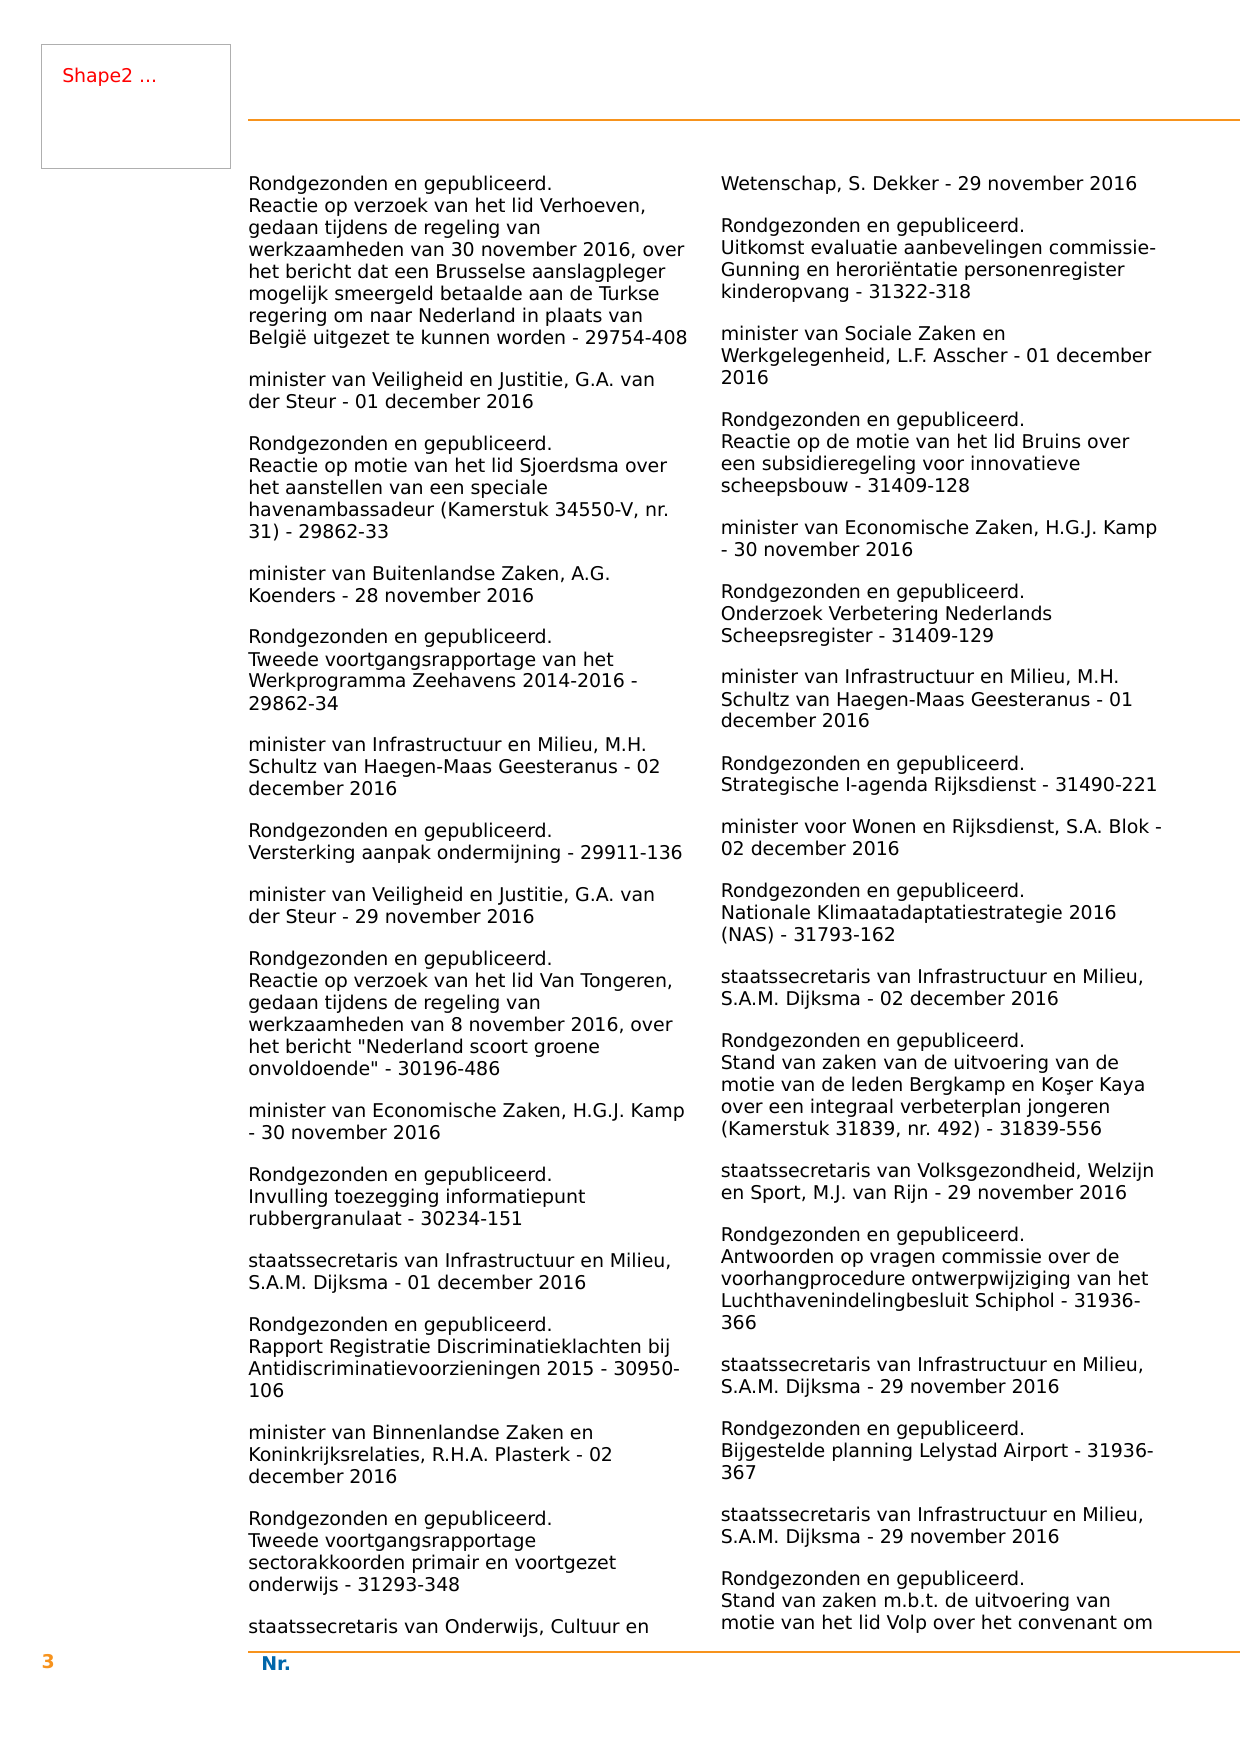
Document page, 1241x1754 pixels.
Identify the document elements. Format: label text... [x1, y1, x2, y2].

text Rondgezonden en gepubliceerd. [721, 1030, 1163, 1052]
text minister van Buitenlandse Zaken, A.G. Koenders - 28 november 2016 [248, 562, 691, 606]
text Rondgezonden en gepubliceerd. [248, 173, 691, 195]
text Wetenschap, S. Dekker - 29 november 2016 [721, 173, 1163, 195]
text Stand van zaken van de uitvoering van de motie van de leden Bergkamp en Koşer Kaya over een integraal verbeterplan jongeren (Kamerstuk 31839, nr. 492) - 31839-556 [721, 1052, 1163, 1140]
text Stand van zaken m.b.t. de uitvoering van motie van het lid Volp over het convenant om [721, 1590, 1163, 1634]
text Rondgezonden en gepubliceerd. [721, 581, 1163, 602]
text Reactie op verzoek van het lid Van Tongeren, gedaan tijdens de regeling van werkzaamheden van 8 november 2016, over het bericht "Nederland scoort groene onvoldoende" - 30196-486 [248, 970, 691, 1080]
text Rondgezonden en gepubliceerd. [721, 409, 1163, 431]
text minister van Economische Zaken, H.G.J. Kamp - 30 november 2016 [721, 517, 1163, 561]
text Antwoorden op vragen commissie over de voorhangprocedure ontwerpwijziging van het Luchthavenindelingbesluit Schiphol - 31936-366 [721, 1246, 1163, 1334]
text minister van Economische Zaken, H.G.J. Kamp - 30 november 2016 [248, 1100, 691, 1144]
text Tweede voortgangsrapportage sectorakkoorden primair en voortgezet onderwijs - 31293-348 [248, 1530, 691, 1596]
text Rondgezonden en gepubliceerd. [248, 1164, 691, 1186]
text Tweede voortgangsrapportage van het Werkprogramma Zeehavens 2014-2016 - 29862-34 [248, 648, 691, 714]
text minister van Binnenlandse Zaken en Koninkrijksrelaties, R.H.A. Plasterk - 02 december 2016 [248, 1422, 691, 1488]
text Rondgezonden en gepubliceerd. [721, 752, 1163, 774]
text staatssecretaris van Infrastructuur en Milieu, S.A.M. Dijksma - 02 december 2016 [721, 966, 1163, 1010]
text Rondgezonden en gepubliceerd. [248, 626, 691, 648]
text minister van Infrastructuur en Milieu, M.H. Schultz van Haegen-Maas Geesteranus - 01 december 2016 [721, 666, 1163, 732]
text Versterking aanpak ondermijning - 29911-136 [248, 842, 691, 864]
text Rondgezonden en gepubliceerd. [721, 1224, 1163, 1246]
text Rondgezonden en gepubliceerd. [248, 1508, 691, 1530]
text Rondgezonden en gepubliceerd. [721, 880, 1163, 902]
text Reactie op de motie van het lid Bruins over een subsidieregeling voor innovatieve scheepsbouw - 31409-128 [721, 431, 1163, 497]
text Bijgestelde planning Lelystad Airport - 31936-367 [721, 1440, 1163, 1484]
text minister van Sociale Zaken en Werkgelegenheid, L.F. Asscher - 01 december 2016 [721, 323, 1163, 389]
text minister van Veiligheid en Justitie, G.A. van der Steur - 29 november 2016 [248, 884, 691, 928]
text minister van Infrastructuur en Milieu, M.H. Schultz van Haegen-Maas Geesteranus - 02 december 2016 [248, 734, 691, 800]
text minister van Veiligheid en Justitie, G.A. van der Steur - 01 december 2016 [248, 369, 691, 413]
text Reactie op verzoek van het lid Verhoeven, gedaan tijdens de regeling van werkzaamheden van 30 november 2016, over het bericht dat een Brusselse aanslagpleger mogelijk smeergeld betaalde aan de Turkse regering om naar Nederland in plaats van België uitgezet te kunnen worden - 29754-408 [248, 195, 691, 349]
text minister voor Wonen en Rijksdienst, S.A. Blok - 02 december 2016 [721, 816, 1163, 860]
text Rondgezonden en gepubliceerd. [721, 1418, 1163, 1440]
text Onderzoek Verbetering Nederlands Scheepsregister - 31409-129 [721, 602, 1163, 646]
text Invulling toezegging informatiepunt rubbergranulaat - 30234-151 [248, 1186, 691, 1230]
text Rondgezonden en gepubliceerd. [248, 433, 691, 454]
text Rondgezonden en gepubliceerd. [248, 948, 691, 970]
text staatssecretaris van Infrastructuur en Milieu, S.A.M. Dijksma - 01 december 2016 [248, 1250, 691, 1294]
text Reactie op motie van het lid Sjoerdsma over het aanstellen van een speciale havenambassadeur (Kamerstuk 34550-V, nr. 31) - 29862-33 [248, 454, 691, 542]
text Rondgezonden en gepubliceerd. [721, 215, 1163, 237]
text staatssecretaris van Onderwijs, Cultuur en [248, 1616, 691, 1638]
text Nationale Klimaatadaptatiestrategie 2016 (NAS) - 31793-162 [721, 902, 1163, 946]
text Rondgezonden en gepubliceerd. [248, 1314, 691, 1336]
text Rondgezonden en gepubliceerd. [721, 1568, 1163, 1590]
text Uitkomst evaluatie aanbevelingen commissie-Gunning en heroriëntatie personenregister kinderopvang - 31322-318 [721, 237, 1163, 303]
text Strategische I-agenda Rijksdienst - 31490-221 [721, 774, 1163, 796]
text staatssecretaris van Infrastructuur en Milieu, S.A.M. Dijksma - 29 november 2016 [721, 1504, 1163, 1548]
text Rapport Registratie Discriminatieklachten bij Antidiscriminatievoorzieningen 2015 - 30950-106 [248, 1336, 691, 1402]
text Rondgezonden en gepubliceerd. [248, 820, 691, 842]
text staatssecretaris van Volksgezondheid, Welzijn en Sport, M.J. van Rijn - 29 november 2016 [721, 1160, 1163, 1204]
text staatssecretaris van Infrastructuur en Milieu, S.A.M. Dijksma - 29 november 2016 [721, 1354, 1163, 1398]
